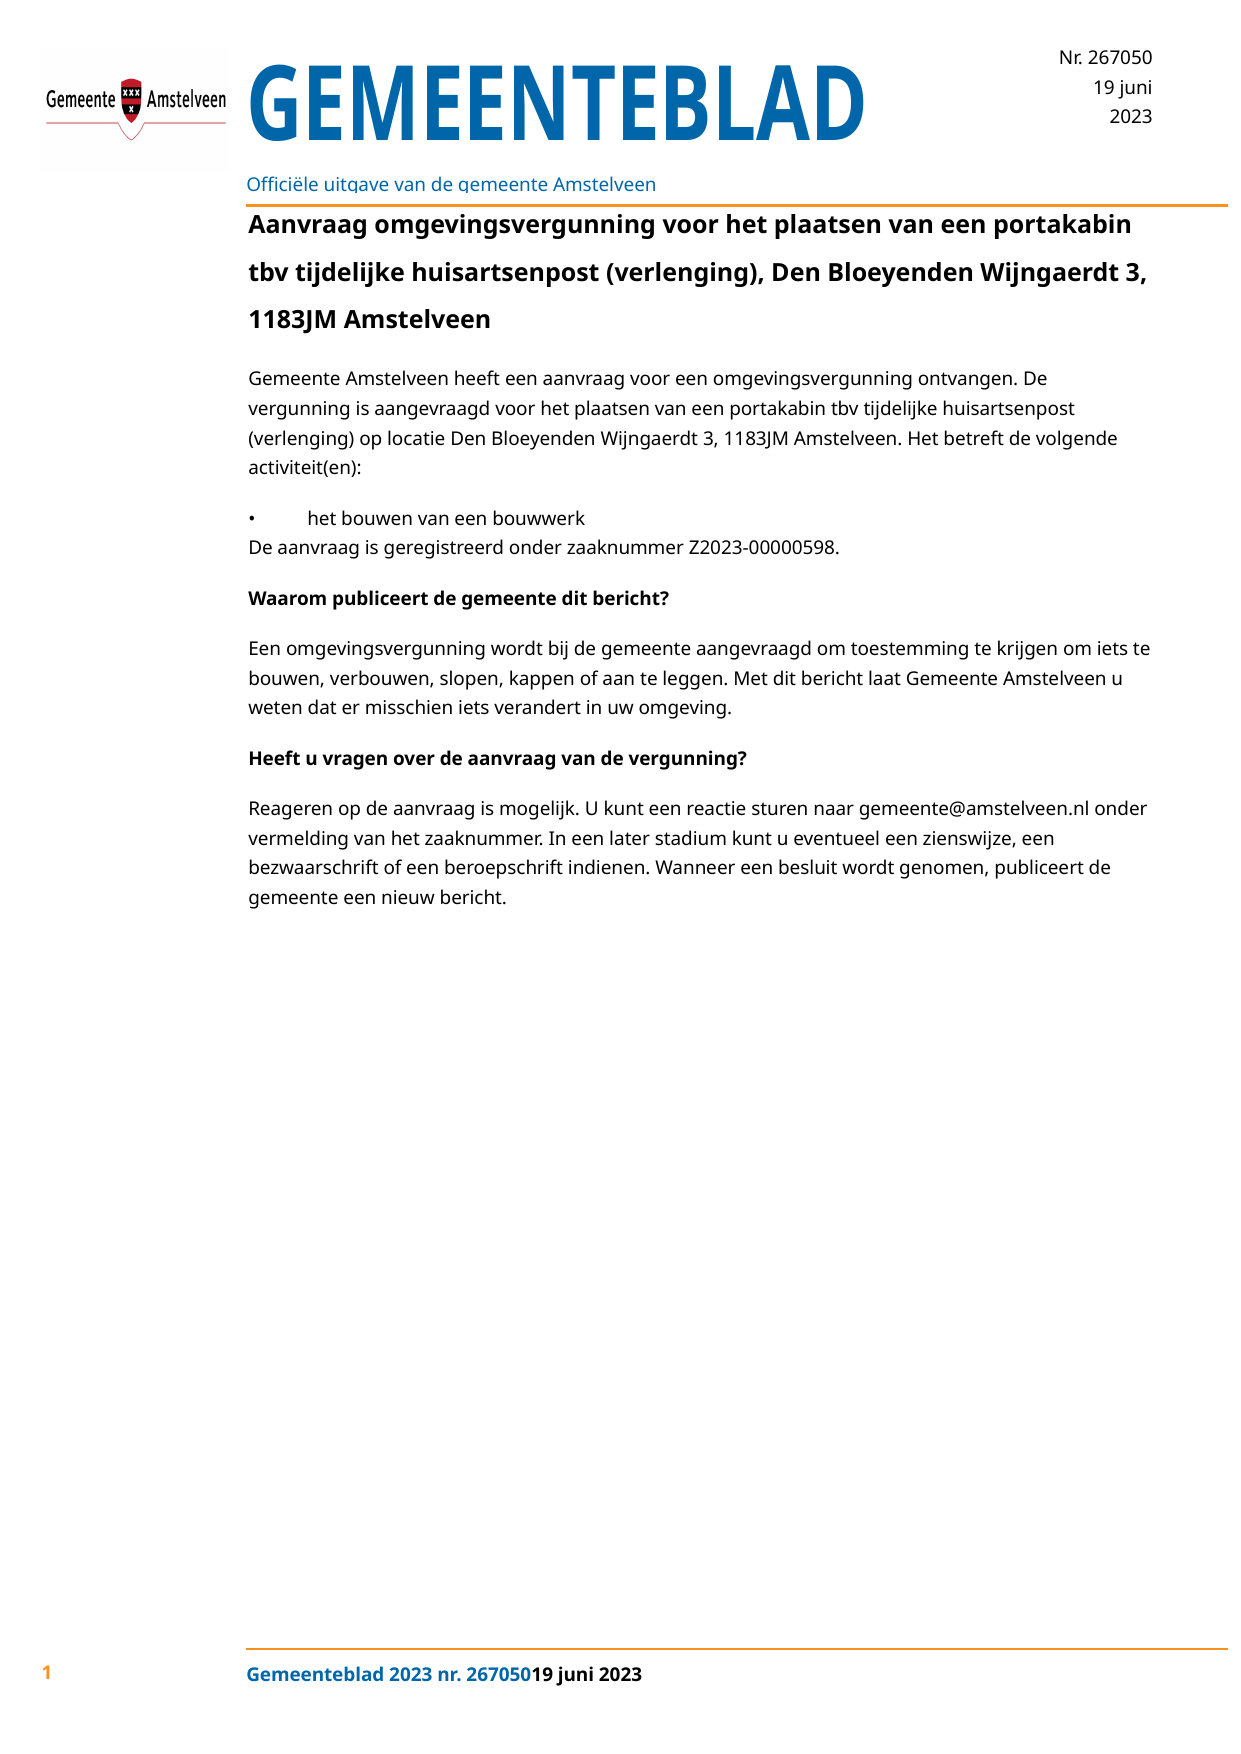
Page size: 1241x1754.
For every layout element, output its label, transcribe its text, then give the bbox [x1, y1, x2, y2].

list het bouwen van een bouwwerk [248, 505, 1152, 530]
text Heeft u vragen over de aanvraag van de vergunning? [248, 745, 1152, 770]
picture [41, 47, 231, 172]
text Aanvraag omgevingsvergunning voor het plaatsen van een portakabin tbv tijdelijke huisartsenpost (verlenging), Den Bloeyenden Wijngaerdt 3, 1183JM Amstelveen [248, 207, 1152, 336]
text Een omgevingsvergunning wordt bij de gemeente aangevraagd om toestemming te krijgen om iets te bouwen, verbouwen, slopen, kappen of aan te leggen. Met dit bericht laat Gemeente Amstelveen u weten dat er misschien iets verandert in uw omgeving. [248, 635, 1152, 720]
text De aanvraag is geregistreerd onder zaaknummer Z2023-00000598. [248, 534, 1152, 560]
text Gemeente Amstelveen heeft een aanvraag voor een omgevingsvergunning ontvangen. De vergunning is aangevraagd voor het plaatsen van een portakabin tbv tijdelijke huisartsenpost (verlenging) op locatie Den Bloeyenden Wijngaerdt 3, 1183JM Amstelveen. Het betreft de volgende activiteit(en): [248, 366, 1152, 480]
text Waarom publiceert de gemeente dit bericht? [248, 585, 1152, 610]
text Reageren op de aanvraag is mogelijk. U kunt een reactie sturen naar gemeente@amstelveen.nl onder vermelding van het zaaknummer. In een later stadium kunt u eventueel een zienswijze, een bezwaarschrift of een beroepschrift indienen. Wanneer een besluit wordt genomen, publiceert de gemeente een nieuw bericht. [248, 795, 1152, 909]
